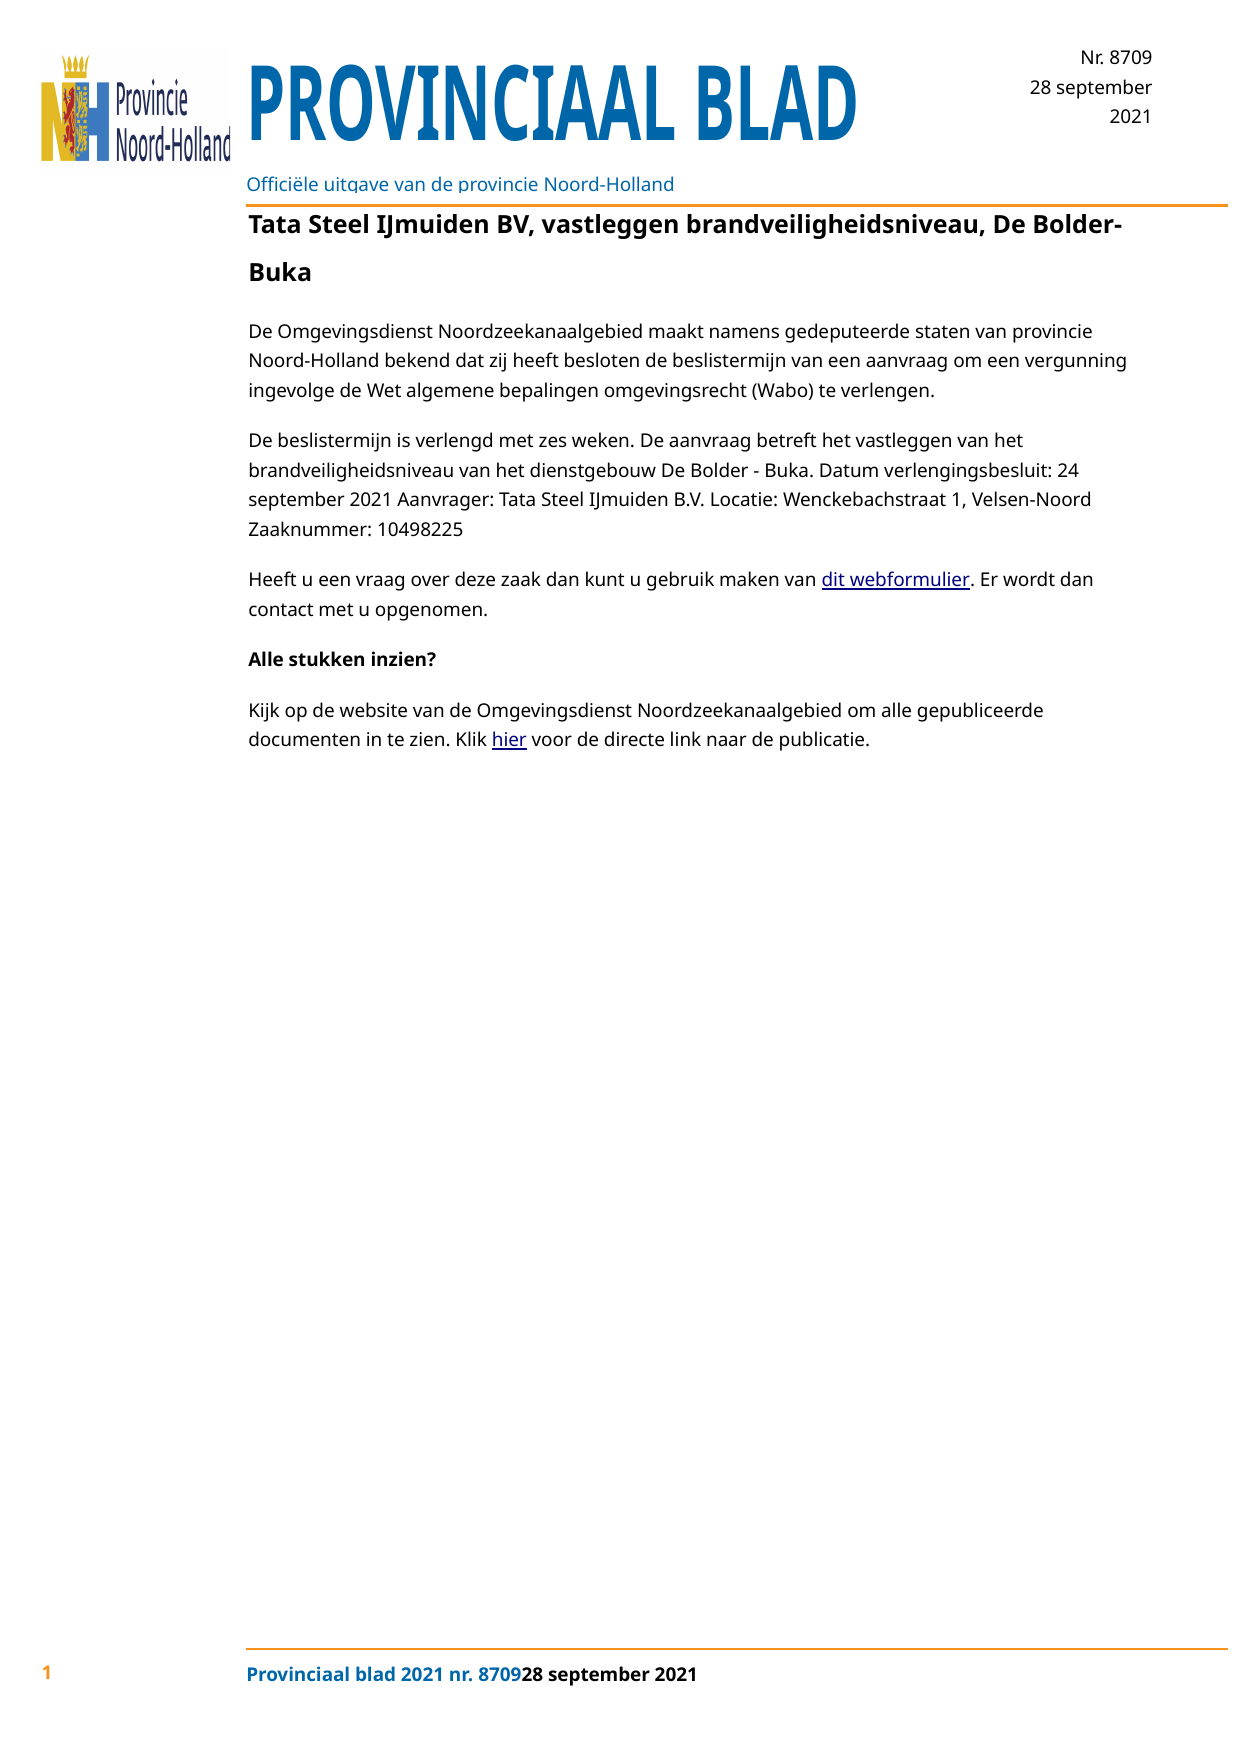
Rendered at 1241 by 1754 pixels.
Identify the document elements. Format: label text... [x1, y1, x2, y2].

text Heeft u een vraag over deze zaak dan kunt u gebruik maken van dit webformulier. Er wordt dan contact met u opgenomen. [248, 567, 1152, 622]
text Tata Steel IJmuiden BV, vastleggen brandveiligheidsniveau, De Bolder-Buka [248, 207, 1152, 288]
text Kijk op de website van de Omgevingsdienst Noordzeekanaalgebied om alle gepubliceerde documenten in te zien. Klik hier voor de directe link naar de publicatie. [248, 697, 1152, 752]
picture [41, 47, 231, 172]
text De beslistermijn is verlengd met zes weken. De aanvraag betreft het vastleggen van het brandveiligheidsniveau van het dienstgebouw De Bolder - Buka. Datum verlengingsbesluit: 24 september 2021 Aanvrager: Tata Steel IJmuiden B.V. Locatie: Wenckebachstraat 1, Velsen-Noord Zaaknummer: 10498225 [248, 427, 1152, 542]
text De Omgevingsdienst Noordzeekanaalgebied maakt namens gedeputeerde staten van provincie Noord-Holland bekend dat zij heeft besloten de beslistermijn van een aanvraag om een vergunning ingevolge de Wet algemene bepalingen omgevingsrecht (Wabo) te verlengen. [248, 318, 1152, 403]
text Alle stukken inzien? [248, 647, 1152, 672]
